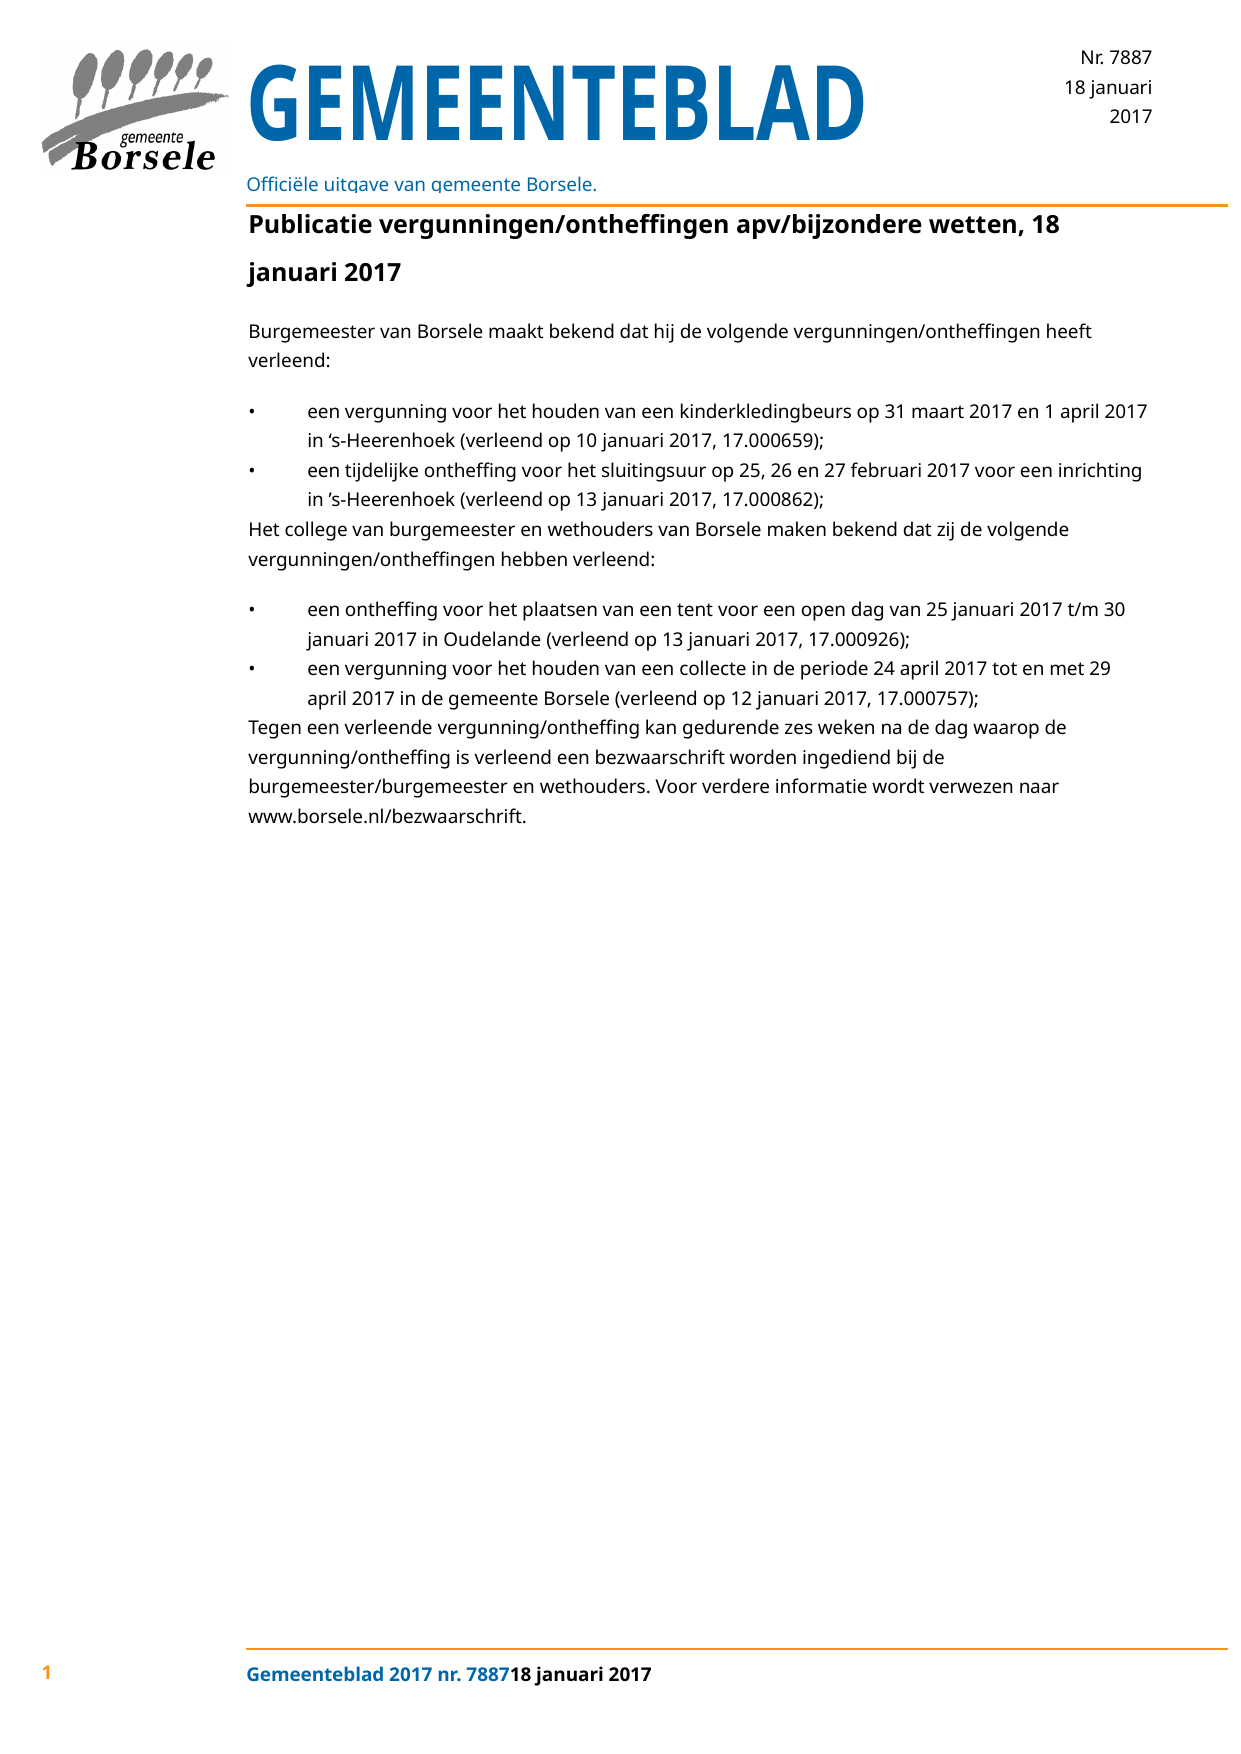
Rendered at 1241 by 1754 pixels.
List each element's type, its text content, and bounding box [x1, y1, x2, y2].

list een vergunning voor het houden van een collecte in de periode 24 april 2017 tot en met 29 april 2017 in de gemeente Borsele (verleend op 12 januari 2017, 17.000757); [248, 655, 1152, 711]
list een tijdelijke ontheffing voor het sluitingsuur op 25, 26 en 27 februari 2017 voor een inrichting in ’s-Heerenhoek (verleend op 13 januari 2017, 17.000862); [248, 457, 1152, 512]
text Burgemeester van Borsele maakt bekend dat hij de volgende vergunningen/ontheffingen heeft verleend: [248, 318, 1152, 373]
list een vergunning voor het houden van een kinderkledingbeurs op 31 maart 2017 en 1 april 2017 in ‘s-Heerenhoek (verleend op 10 januari 2017, 17.000659); [248, 398, 1152, 453]
text Publicatie vergunningen/ontheffingen apv/bijzondere wetten, 18 januari 2017 [248, 207, 1152, 288]
list een ontheffing voor het plaatsen van een tent voor een open dag van 25 januari 2017 t/m 30 januari 2017 in Oudelande (verleend op 13 januari 2017, 17.000926); [248, 596, 1152, 652]
text Tegen een verleende vergunning/ontheffing kan gedurende zes weken na de dag waarop de vergunning/ontheffing is verleend een bezwaarschrift worden ingediend bij de burgemeester/burgemeester en wethouders. Voor verdere informatie wordt verwezen naar www.borsele.nl/bezwaarschrift. [248, 714, 1152, 829]
picture [41, 47, 231, 172]
text Het college van burgemeester en wethouders van Borsele maken bekend dat zij de volgende vergunningen/ontheffingen hebben verleend: [248, 516, 1152, 572]
